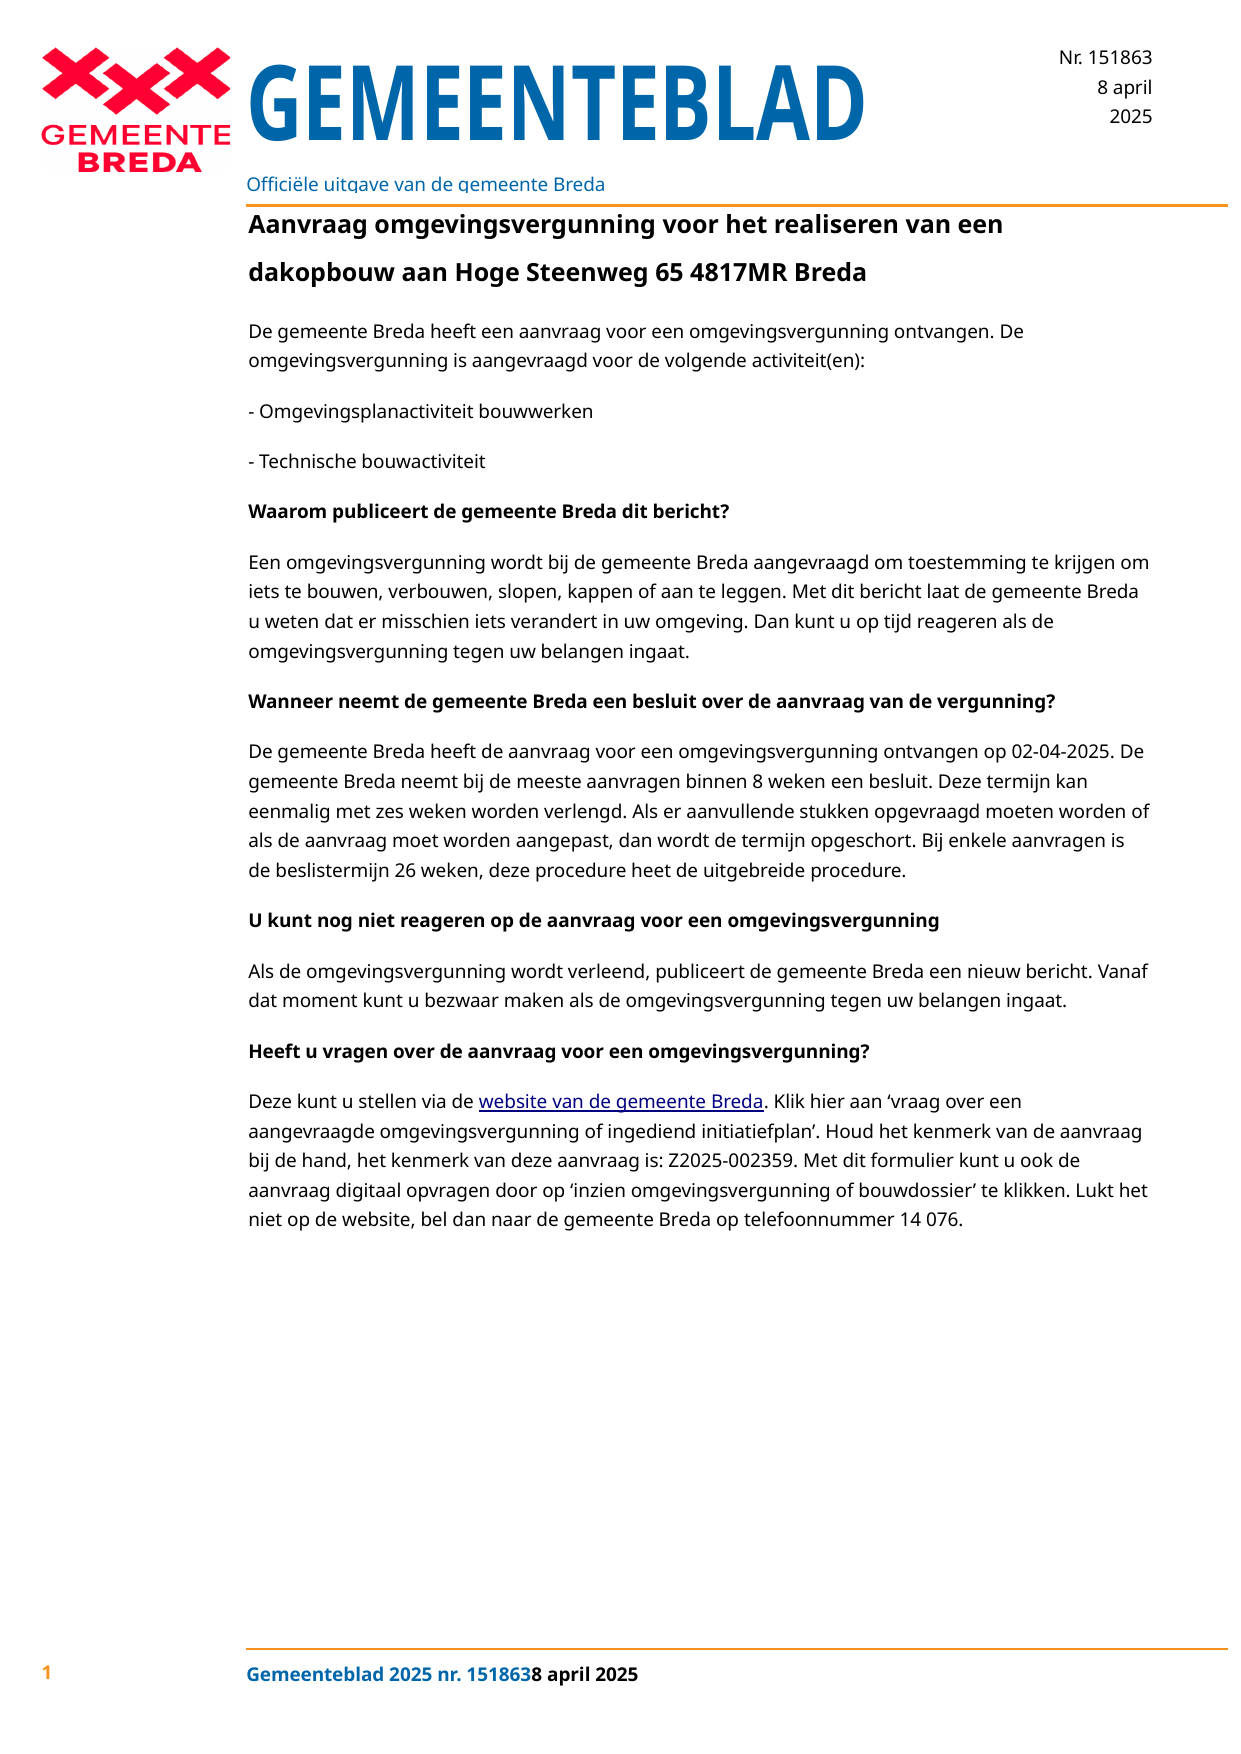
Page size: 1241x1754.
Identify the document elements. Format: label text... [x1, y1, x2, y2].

text Wanneer neemt de gemeente Breda een besluit over de aanvraag van de vergunning? [248, 688, 1152, 714]
text Deze kunt u stellen via de website van de gemeente Breda. Klik hier aan ‘vraag over een aangevraagde omgevingsvergunning of ingediend initiatiefplan’. Houd het kenmerk van de aanvraag bij de hand, het kenmerk van deze aanvraag is: Z2025-002359. Met dit formulier kunt u ook de aanvraag digitaal opvragen door op ‘inzien omgevingsvergunning of bouwdossier’ te klikken. Lukt het niet op de website, bel dan naar de gemeente Breda op telefoonnummer 14 076. [248, 1088, 1152, 1232]
text Als de omgevingsvergunning wordt verleend, publiceert de gemeente Breda een nieuw bericht. Vanaf dat moment kunt u bezwaar maken als de omgevingsvergunning tegen uw belangen ingaat. [248, 958, 1152, 1013]
text U kunt nog niet reageren op de aanvraag voor een omgevingsvergunning [248, 907, 1152, 933]
text - Omgevingsplanactiviteit bouwwerken [248, 398, 1152, 424]
text De gemeente Breda heeft de aanvraag voor een omgevingsvergunning ontvangen op 02-04-2025. De gemeente Breda neemt bij de meeste aanvragen binnen 8 weken een besluit. Deze termijn kan eenmalig met zes weken worden verlengd. Als er aanvullende stukken opgevraagd moeten worden of als de aanvraag moet worden aangepast, dan wordt de termijn opgeschort. Bij enkele aanvragen is de beslistermijn 26 weken, deze procedure heet de uitgebreide procedure. [248, 739, 1152, 883]
text - Technische bouwactiviteit [248, 448, 1152, 474]
text Aanvraag omgevingsvergunning voor het realiseren van een dakopbouw aan Hoge Steenweg 65 4817MR Breda [248, 207, 1152, 288]
text Een omgevingsvergunning wordt bij de gemeente Breda aangevraagd om toestemming te krijgen om iets te bouwen, verbouwen, slopen, kappen of aan te leggen. Met dit bericht laat de gemeente Breda u weten dat er misschien iets verandert in uw omgeving. Dan kunt u op tijd reageren als de omgevingsvergunning tegen uw belangen ingaat. [248, 549, 1152, 664]
text Waarom publiceert de gemeente Breda dit bericht? [248, 499, 1152, 524]
picture [41, 47, 231, 172]
text De gemeente Breda heeft een aanvraag voor een omgevingsvergunning ontvangen. De omgevingsvergunning is aangevraagd voor de volgende activiteit(en): [248, 318, 1152, 373]
text Heeft u vragen over de aanvraag voor een omgevingsvergunning? [248, 1038, 1152, 1064]
